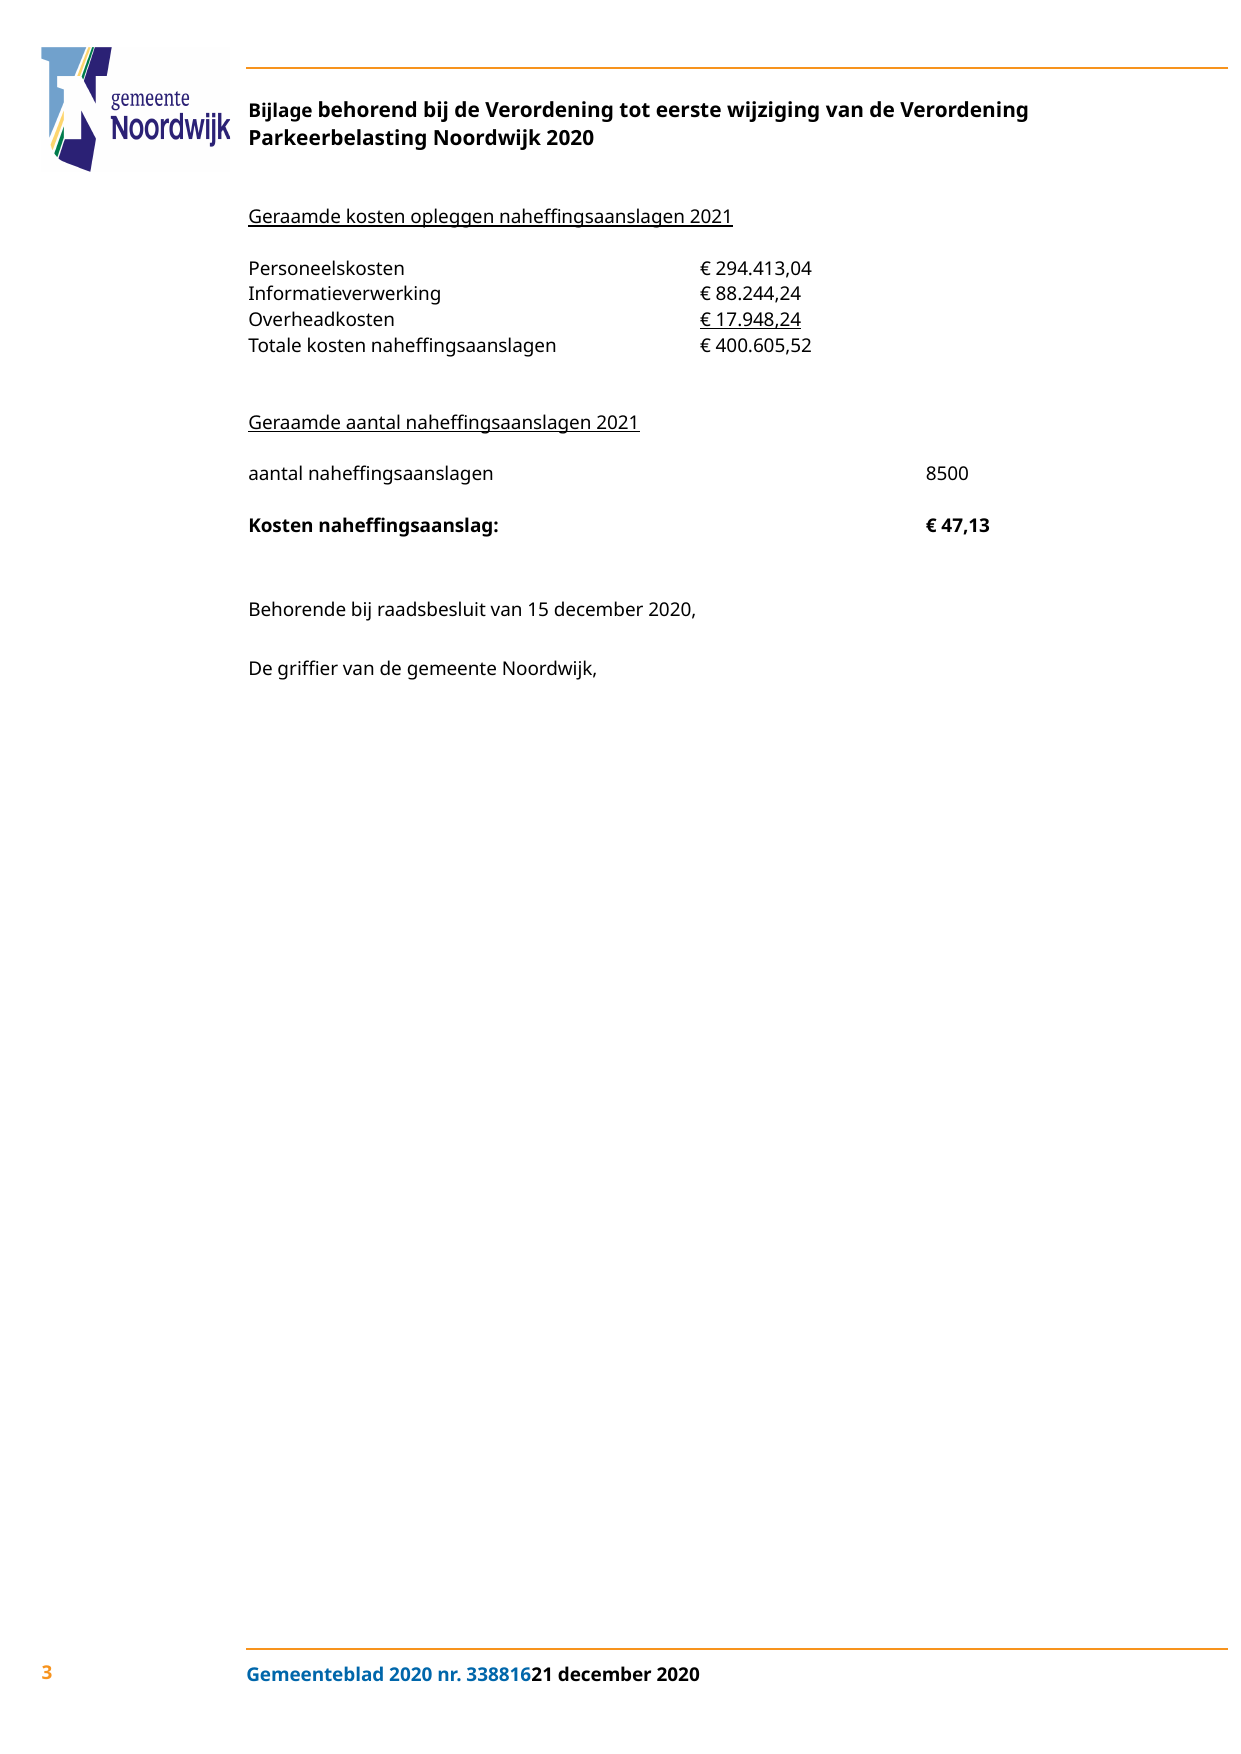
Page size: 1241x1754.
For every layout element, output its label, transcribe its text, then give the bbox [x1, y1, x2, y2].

table_cell [248, 178, 474, 203]
table_cell Personeelskosten [248, 255, 700, 281]
table_cell [474, 435, 700, 461]
table_cell [248, 358, 474, 383]
table_cell [926, 538, 1152, 563]
table_cell [926, 435, 1152, 461]
table_cell [474, 486, 700, 512]
table_cell [248, 384, 474, 409]
table_cell [926, 281, 1152, 306]
table_cell Informatieverwerking [248, 281, 700, 306]
table_cell [700, 384, 926, 409]
table_cell [474, 538, 700, 563]
table_cell € 88.244,24 [700, 281, 926, 306]
text Bijlage behorend bij de Verordening tot eerste wijziging van de Verordening Parkeerbelasting Noordwijk 2020 [248, 95, 1152, 152]
table_cell [700, 435, 926, 461]
table_cell [700, 229, 926, 255]
table_cell [926, 229, 1152, 255]
text Behorende bij raadsbesluit van 15 december 2020, [248, 596, 1152, 622]
table_cell [248, 229, 474, 255]
table_cell € 400.605,52 [700, 332, 926, 358]
table_cell [926, 178, 1152, 203]
table_cell [926, 358, 1152, 383]
table_cell [474, 229, 700, 255]
table_cell [700, 178, 926, 203]
table_cell [926, 409, 1152, 435]
table_cell € 47,13 [926, 512, 1152, 538]
table_cell [474, 384, 700, 409]
table_cell Totale kosten naheffingsaanslagen [248, 332, 700, 358]
table_cell [700, 538, 926, 563]
table_cell aantal naheffingsaanslagen [248, 461, 926, 486]
table_cell Overheadkosten [248, 306, 700, 332]
table_cell [926, 203, 1152, 229]
table_cell [926, 255, 1152, 281]
table_cell [700, 358, 926, 383]
table_cell [248, 538, 474, 563]
text De griffier van de gemeente Noordwijk, [248, 656, 1152, 681]
table_cell [926, 486, 1152, 512]
table_cell € 294.413,04 [700, 255, 926, 281]
table_cell € 17.948,24 [700, 306, 926, 332]
table_cell [926, 306, 1152, 332]
table_header [248, 152, 474, 178]
table_cell Kosten naheffingsaanslag: [248, 512, 926, 538]
table_cell [926, 332, 1152, 358]
table_header [926, 152, 1152, 178]
table_cell 8500 [926, 461, 1152, 486]
table_cell [926, 384, 1152, 409]
picture [41, 47, 231, 172]
table_header [474, 152, 700, 178]
table_cell [474, 178, 700, 203]
table_cell [474, 358, 700, 383]
table_cell [248, 486, 474, 512]
table_cell [248, 435, 474, 461]
table_cell Geraamde aantal naheffingsaanslagen 2021 [248, 409, 926, 435]
table_cell Geraamde kosten opleggen naheffingsaanslagen 2021 [248, 203, 926, 229]
table_header [700, 152, 926, 178]
table_cell [700, 486, 926, 512]
